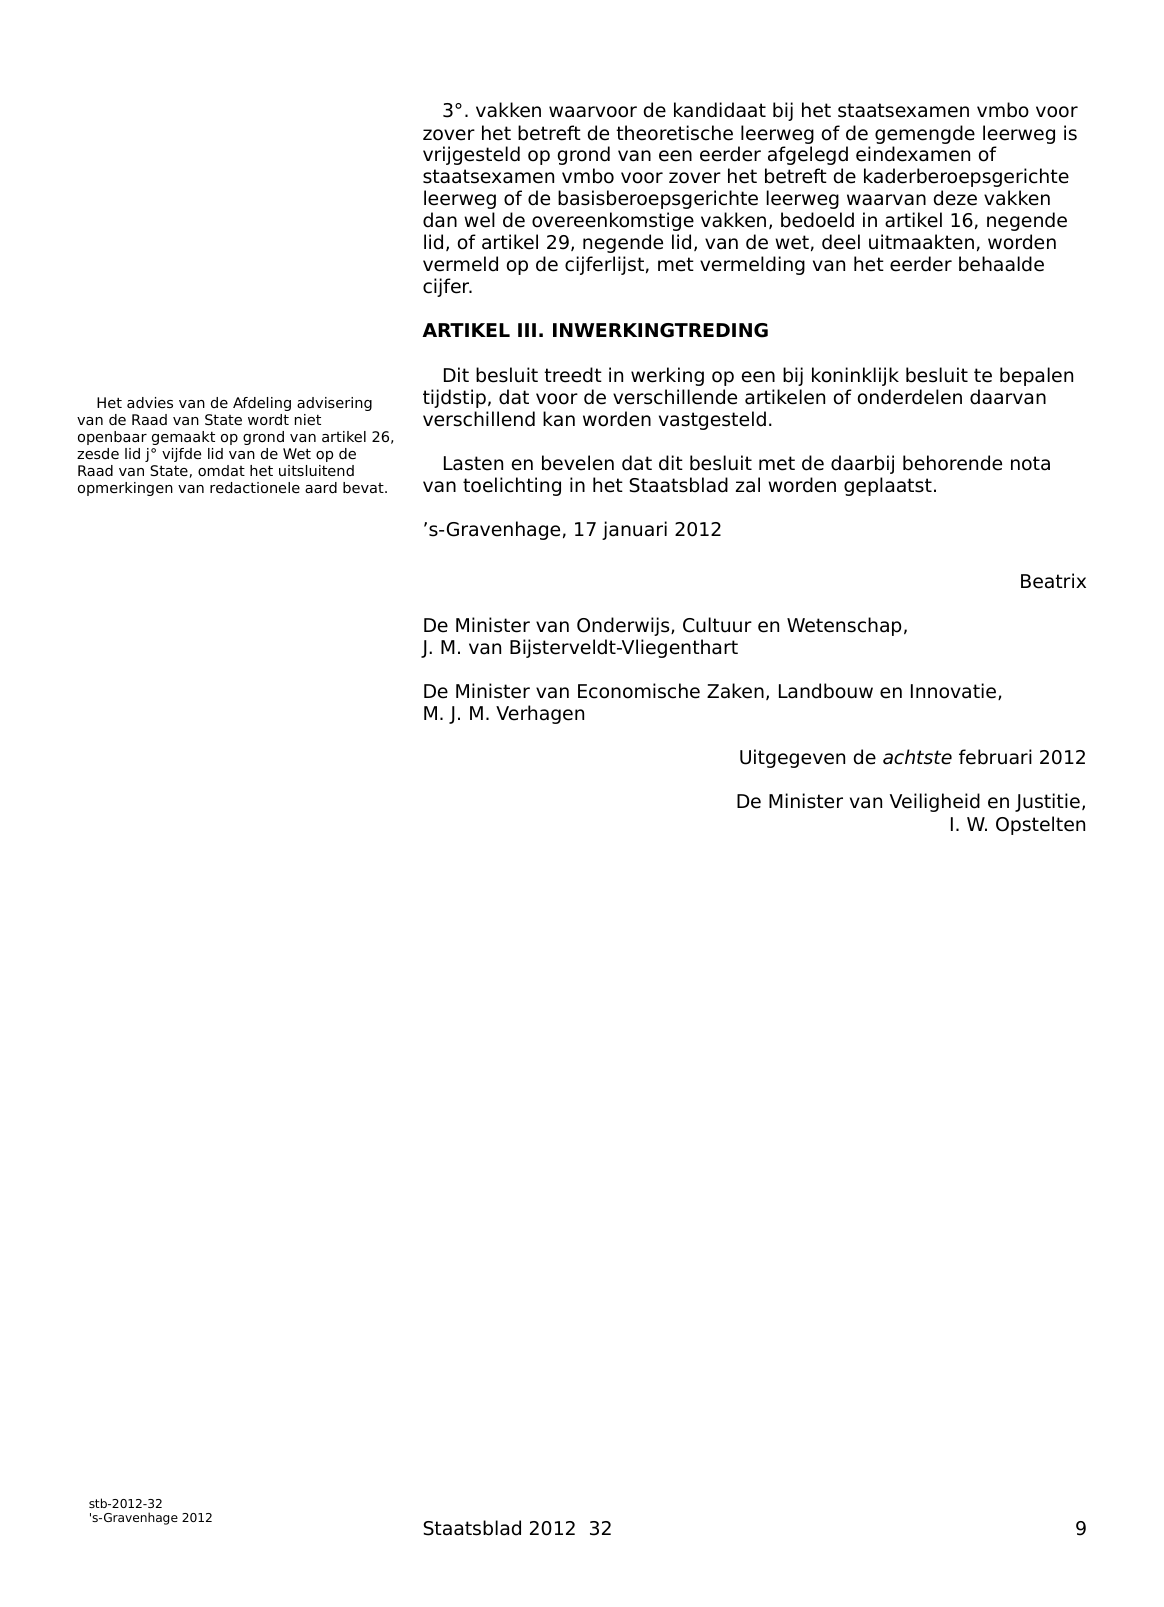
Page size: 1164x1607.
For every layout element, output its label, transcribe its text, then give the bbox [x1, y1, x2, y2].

text Lasten en bevelen dat dit besluit met de daarbij behorende nota van toelichting in het Staatsblad zal worden geplaatst. [422, 453, 1087, 497]
text 's-Gravenhage 2012 [88, 1511, 323, 1525]
text ’s-Gravenhage, 17 januari 2012 [422, 519, 1087, 541]
text stb-2012-32 [88, 1497, 323, 1511]
text Beatrix [422, 571, 1087, 593]
subtitle ARTIKEL III. INWERKINGTREDING [422, 320, 1087, 342]
text Het advies van de Afdeling advisering van de Raad van State wordt niet openbaar gemaakt op grond van artikel 26, zesde lid j° vijfde lid van de Wet op de Raad van State, omdat het uitsluitend opmerkingen van redactionele aard bevat. [77, 395, 396, 497]
text De Minister van Economische Zaken, Landbouw en Innovatie, M. J. M. Verhagen [422, 681, 1087, 725]
text 3°. vakken waarvoor de kandidaat bij het staatsexamen vmbo voor zover het betreft de theoretische leerweg of de gemengde leerweg is vrijgesteld op grond van een eerder afgelegd eindexamen of staatsexamen vmbo voor zover het betreft de kaderberoepsgerichte leerweg of de basisberoepsgerichte leerweg waarvan deze vakken dan wel de overeenkomstige vakken, bedoeld in artikel 16, negende lid, of artikel 29, negende lid, van de wet, deel uitmaakten, worden vermeld op de cijferlijst, met vermelding van het eerder behaalde cijfer. [422, 100, 1087, 298]
text De Minister van Veiligheid en Justitie, I. W. Opstelten [422, 791, 1087, 835]
text Uitgegeven de achtste februari 2012 [422, 747, 1087, 769]
text Dit besluit treedt in werking op een bij koninklijk besluit te bepalen tijdstip, dat voor de verschillende artikelen of onderdelen daarvan verschillend kan worden vastgesteld. [422, 364, 1087, 431]
text De Minister van Onderwijs, Cultuur en Wetenschap, J. M. van Bijsterveldt-Vliegenthart [422, 615, 1087, 659]
